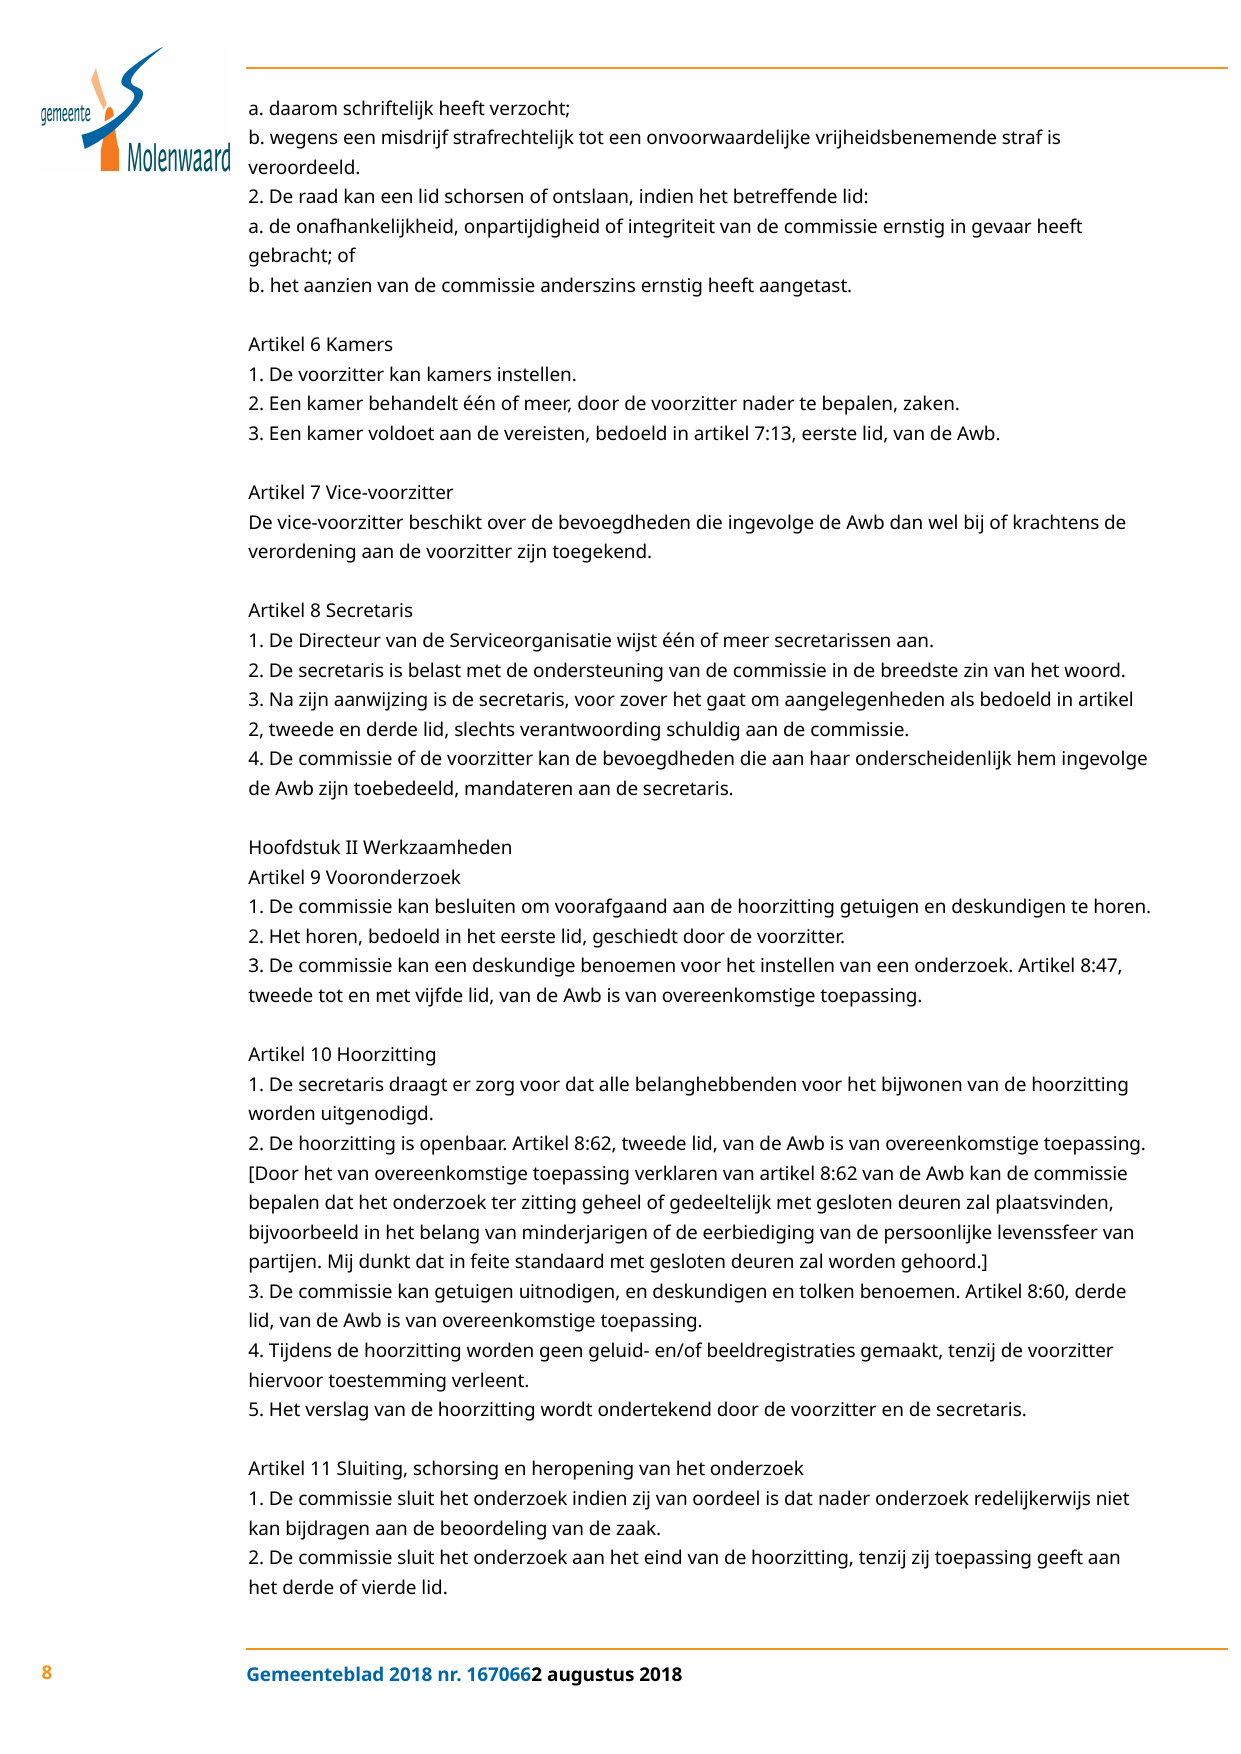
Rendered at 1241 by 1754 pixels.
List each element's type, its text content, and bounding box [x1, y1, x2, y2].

text a. de onafhankelijkheid, onpartijdigheid of integriteit van de commissie ernstig in gevaar heeft gebracht; of [248, 213, 1152, 268]
text Artikel 10 Hoorzitting [248, 1041, 1152, 1067]
text 3. Een kamer voldoet aan de vereisten, bedoeld in artikel 7:13, eerste lid, van de Awb. [248, 420, 1152, 446]
text Artikel 11 Sluiting, schorsing en heropening van het onderzoek [248, 1456, 1152, 1481]
text 4. De commissie of de voorzitter kan de bevoegdheden die aan haar onderscheidenlijk hem ingevolge de Awb zijn toebedeeld, mandateren aan de secretaris. [248, 746, 1152, 801]
text 2. Het horen, bedoeld in het eerste lid, geschiedt door de voorzitter. [248, 923, 1152, 949]
text 3. De commissie kan een deskundige benoemen voor het instellen van een onderzoek. Artikel 8:47, tweede tot en met vijfde lid, van de Awb is van overeenkomstige toepassing. [248, 953, 1152, 1008]
text Artikel 6 Kamers [248, 331, 1152, 357]
text Hoofdstuk II Werkzaamheden [248, 834, 1152, 860]
picture [41, 47, 231, 172]
text 3. Na zijn aanwijzing is de secretaris, voor zover het gaat om aangelegenheden als bedoeld in artikel 2, tweede en derde lid, slechts verantwoording schuldig aan de commissie. [248, 686, 1152, 742]
text 2. De raad kan een lid schorsen of ontslaan, indien het betreffende lid: [248, 183, 1152, 209]
text De vice-voorzitter beschikt over de bevoegdheden die ingevolge de Awb dan wel bij of krachtens de verordening aan de voorzitter zijn toegekend. [248, 509, 1152, 564]
text 1. De Directeur van de Serviceorganisatie wijst één of meer secretarissen aan. [248, 627, 1152, 653]
text a. daarom schriftelijk heeft verzocht; [248, 95, 1152, 121]
text 2. De hoorzitting is openbaar. Artikel 8:62, tweede lid, van de Awb is van overeenkomstige toepassing. [Door het van overeenkomstige toepassing verklaren van artikel 8:62 van de Awb kan de commissie bepalen dat het onderzoek ter zitting geheel of gedeeltelijk met gesloten deuren zal plaatsvinden, bijvoorbeeld in het belang van minderjarigen of de eerbiediging van de persoonlijke levenssfeer van partijen. Mij dunkt dat in feite standaard met gesloten deuren zal worden gehoord.] [248, 1130, 1152, 1274]
text 3. De commissie kan getuigen uitnodigen, en deskundigen en tolken benoemen. Artikel 8:60, derde lid, van de Awb is van overeenkomstige toepassing. [248, 1278, 1152, 1333]
text b. het aanzien van de commissie anderszins ernstig heeft aangetast. [248, 272, 1152, 298]
text b. wegens een misdrijf strafrechtelijk tot een onvoorwaardelijke vrijheidsbenemende straf is veroordeeld. [248, 124, 1152, 180]
text 1. De commissie kan besluiten om voorafgaand aan de hoorzitting getuigen en deskundigen te horen. [248, 893, 1152, 919]
text Artikel 7 Vice-voorzitter [248, 479, 1152, 505]
text 5. Het verslag van de hoorzitting wordt ondertekend door de voorzitter en de secretaris. [248, 1396, 1152, 1422]
text 1. De voorzitter kan kamers instellen. [248, 361, 1152, 387]
text 1. De commissie sluit het onderzoek indien zij van oordeel is dat nader onderzoek redelijkerwijs niet kan bijdragen aan de beoordeling van de zaak. [248, 1485, 1152, 1541]
text 2. De secretaris is belast met de ondersteuning van de commissie in de breedste zin van het woord. [248, 657, 1152, 683]
text 4. Tijdens de hoorzitting worden geen geluid- en/of beeldregistraties gemaakt, tenzij de voorzitter hiervoor toestemming verleent. [248, 1337, 1152, 1393]
text Artikel 9 Vooronderzoek [248, 864, 1152, 890]
text 2. De commissie sluit het onderzoek aan het eind van de hoorzitting, tenzij zij toepassing geeft aan het derde of vierde lid. [248, 1544, 1152, 1600]
text Artikel 8 Secretaris [248, 598, 1152, 623]
text 2. Een kamer behandelt één of meer, door de voorzitter nader te bepalen, zaken. [248, 391, 1152, 416]
text 1. De secretaris draagt er zorg voor dat alle belanghebbenden voor het bijwonen van de hoorzitting worden uitgenodigd. [248, 1071, 1152, 1126]
